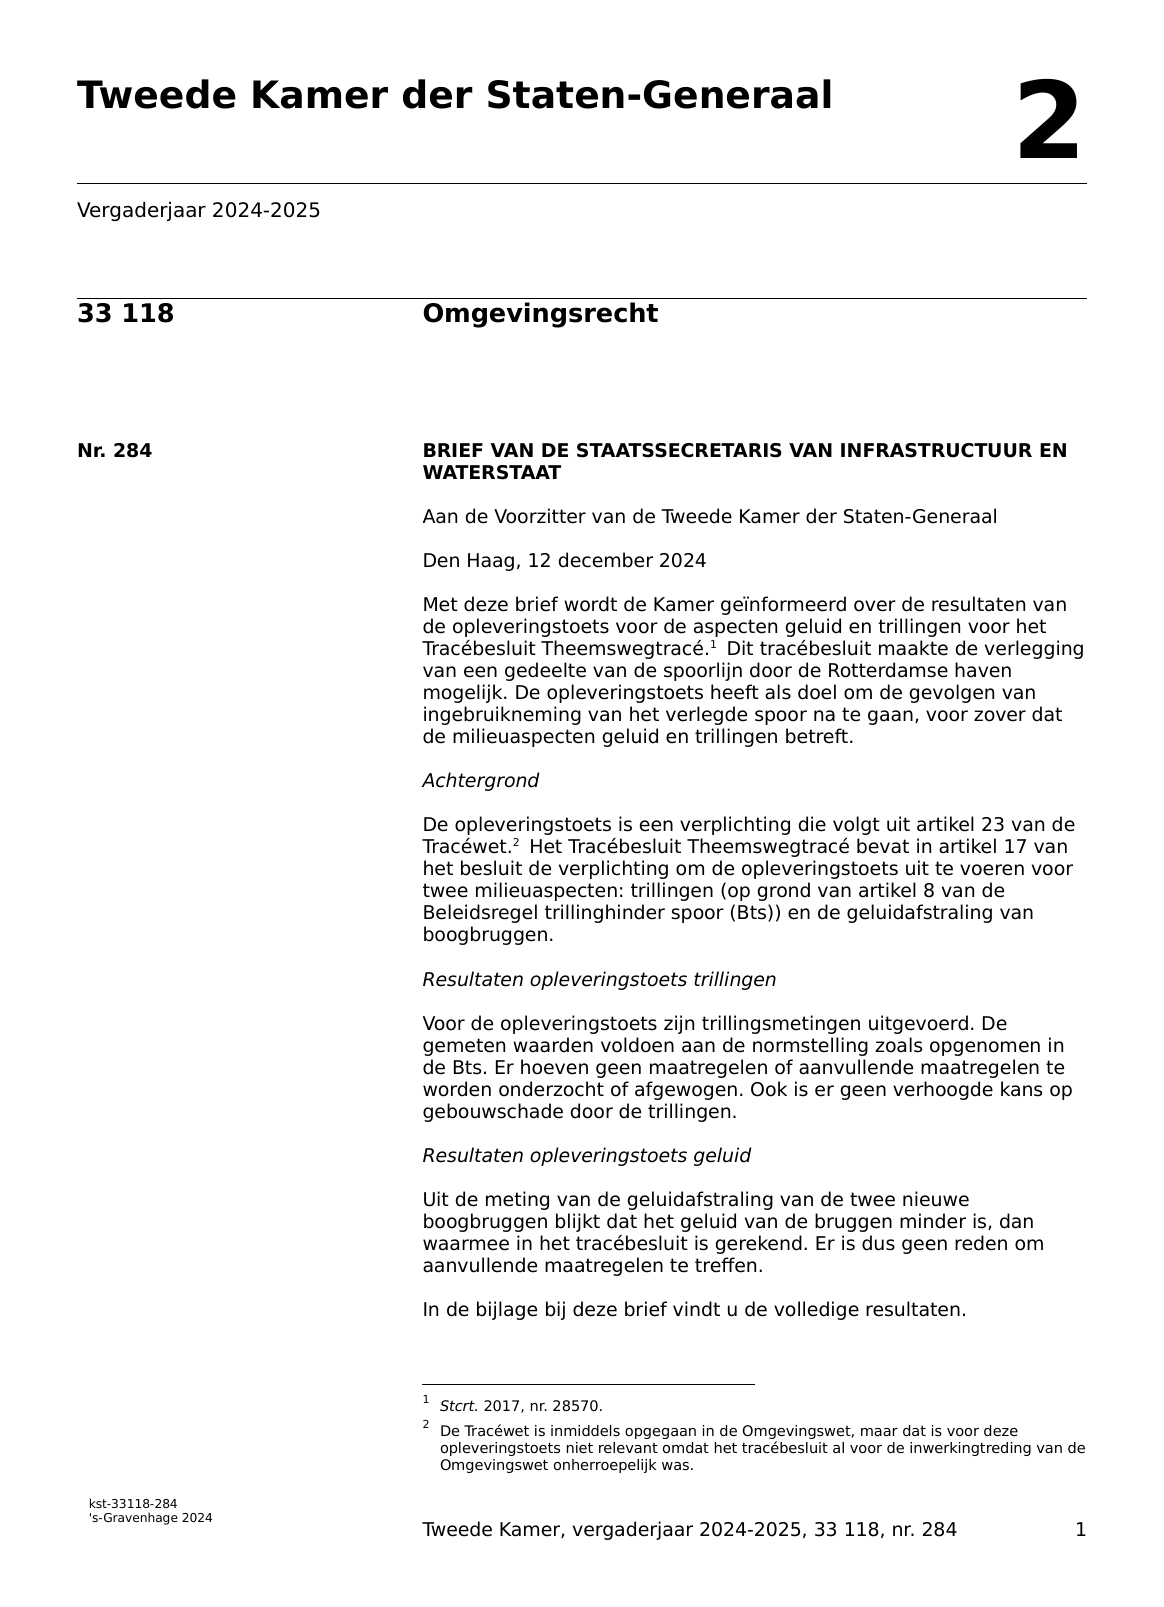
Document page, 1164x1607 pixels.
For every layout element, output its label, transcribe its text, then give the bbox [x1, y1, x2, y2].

text Den Haag, 12 december 2024 [422, 550, 1087, 572]
subtitle 33 118 Omgevingsrecht [77, 299, 1087, 329]
text Stcrt. 2017, nr. 28570. [422, 1393, 1087, 1416]
text De opleveringstoets is een verplichting die volgt uit artikel 23 van de Tracéwet. Het Tracébesluit Theemswegtracé bevat in artikel 17 van het besluit de verplichting om de opleveringstoets uit te voeren voor twee milieuaspecten: trillingen (op grond van artikel 8 van de Beleidsregel trillinghinder spoor (Bts)) en de geluidafstraling van boogbruggen. [422, 814, 1087, 946]
subtitle Nr. 284 BRIEF VAN DE STAATSSECRETARIS VAN INFRASTRUCTUUR EN WATERSTAAT [77, 440, 1087, 484]
table_cell Vergaderjaar 2024-2025 [77, 184, 1087, 298]
text kst-33118-284 [88, 1497, 323, 1511]
subtitle Resultaten opleveringstoets geluid [422, 1145, 1087, 1167]
table_header 2 [886, 59, 1087, 183]
text 's-Gravenhage 2024 [88, 1511, 323, 1525]
text In de bijlage bij deze brief vindt u de volledige resultaten. [422, 1299, 1087, 1321]
text Met deze brief wordt de Kamer geïnformeerd over de resultaten van de opleveringstoets voor de aspecten geluid en trillingen voor het Tracébesluit Theemswegtracé. Dit tracébesluit maakte de verlegging van een gedeelte van de spoorlijn door de Rotterdamse haven mogelijk. De opleveringstoets heeft als doel om de gevolgen van ingebruikneming van het verlegde spoor na te gaan, voor zover dat de milieuaspecten geluid en trillingen betreft. [422, 594, 1087, 748]
table_header Tweede Kamer der Staten-Generaal [77, 59, 886, 183]
text De Tracéwet is inmiddels opgegaan in de Omgevingswet, maar dat is voor deze opleveringstoets niet relevant omdat het tracébesluit al voor de inwerkingtreding van de Omgevingswet onherroepelijk was. [422, 1418, 1087, 1474]
text Aan de Voorzitter van de Tweede Kamer der Staten-Generaal [422, 506, 1087, 528]
text Voor de opleveringstoets zijn trillingsmetingen uitgevoerd. De gemeten waarden voldoen aan de normstelling zoals opgenomen in de Bts. Er hoeven geen maatregelen of aanvullende maatregelen te worden onderzocht of afgewogen. Ook is er geen verhoogde kans op gebouwschade door de trillingen. [422, 1013, 1087, 1122]
text Uit de meting van de geluidafstraling van de twee nieuwe boogbruggen blijkt dat het geluid van de bruggen minder is, dan waarmee in het tracébesluit is gerekend. Er is dus geen reden om aanvullende maatregelen te treffen. [422, 1189, 1087, 1277]
subtitle Achtergrond [422, 770, 1087, 792]
subtitle Resultaten opleveringstoets trillingen [422, 968, 1087, 990]
